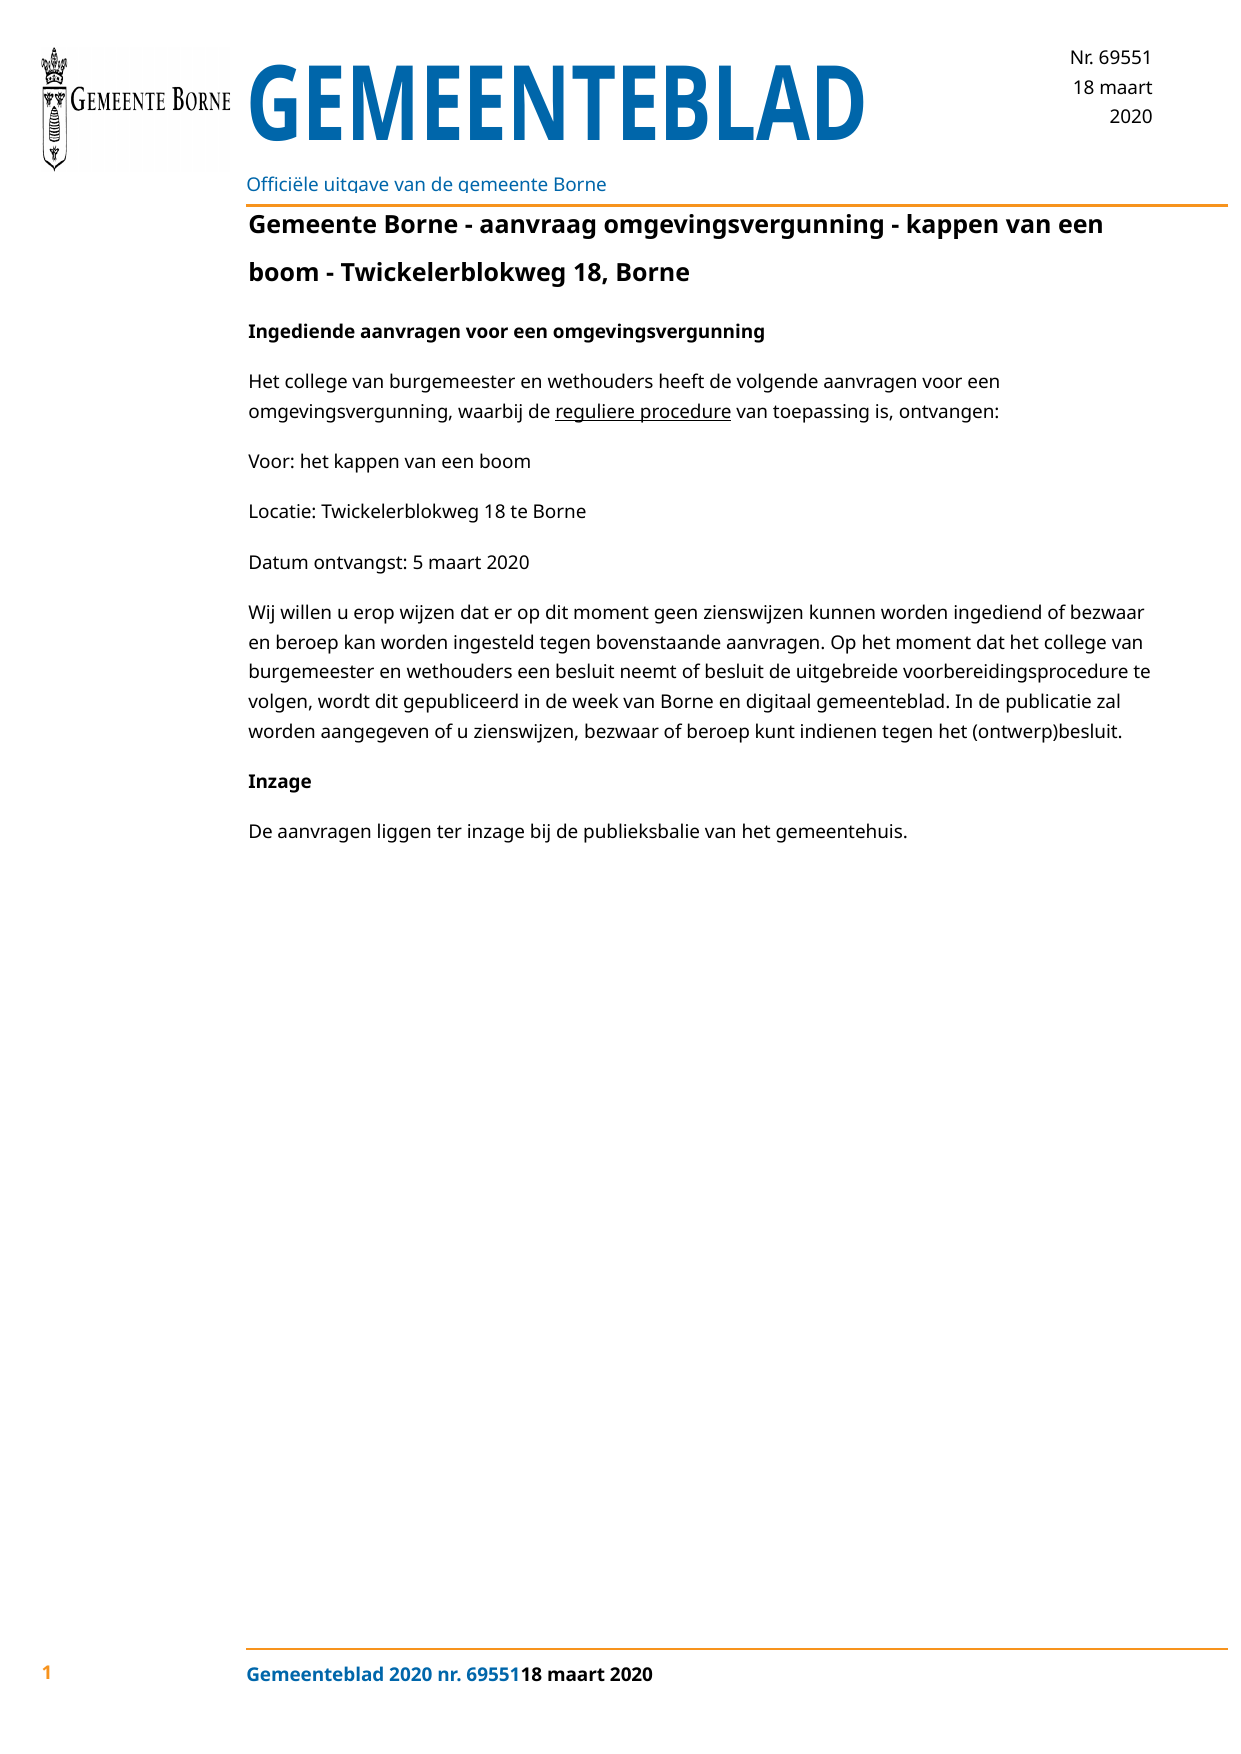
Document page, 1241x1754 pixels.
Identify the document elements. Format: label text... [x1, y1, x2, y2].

picture [41, 47, 231, 172]
text Gemeente Borne - aanvraag omgevingsvergunning - kappen van een boom - Twickelerblokweg 18, Borne [248, 207, 1152, 288]
text Het college van burgemeester en wethouders heeft de volgende aanvragen voor een omgevingsvergunning, waarbij de reguliere procedure van toepassing is, ontvangen: [248, 368, 1152, 424]
text Ingediende aanvragen voor een omgevingsvergunning [248, 318, 1152, 344]
text Datum ontvangst: 5 maart 2020 [248, 549, 1152, 575]
text De aanvragen liggen ter inzage bij de publieksbalie van het gemeentehuis. [248, 819, 1152, 844]
text Inzage [248, 768, 1152, 794]
text Locatie: Twickelerblokweg 18 te Borne [248, 499, 1152, 524]
text Wij willen u erop wijzen dat er op dit moment geen zienswijzen kunnen worden ingediend of bezwaar en beroep kan worden ingesteld tegen bovenstaande aanvragen. Op het moment dat het college van burgemeester en wethouders een besluit neemt of besluit de uitgebreide voorbereidingsprocedure te volgen, wordt dit gepubliceerd in de week van Borne en digitaal gemeenteblad. In de publicatie zal worden aangegeven of u zienswijzen, bezwaar of beroep kunt indienen tegen het (ontwerp)besluit. [248, 599, 1152, 744]
text Voor: het kappen van een boom [248, 448, 1152, 474]
